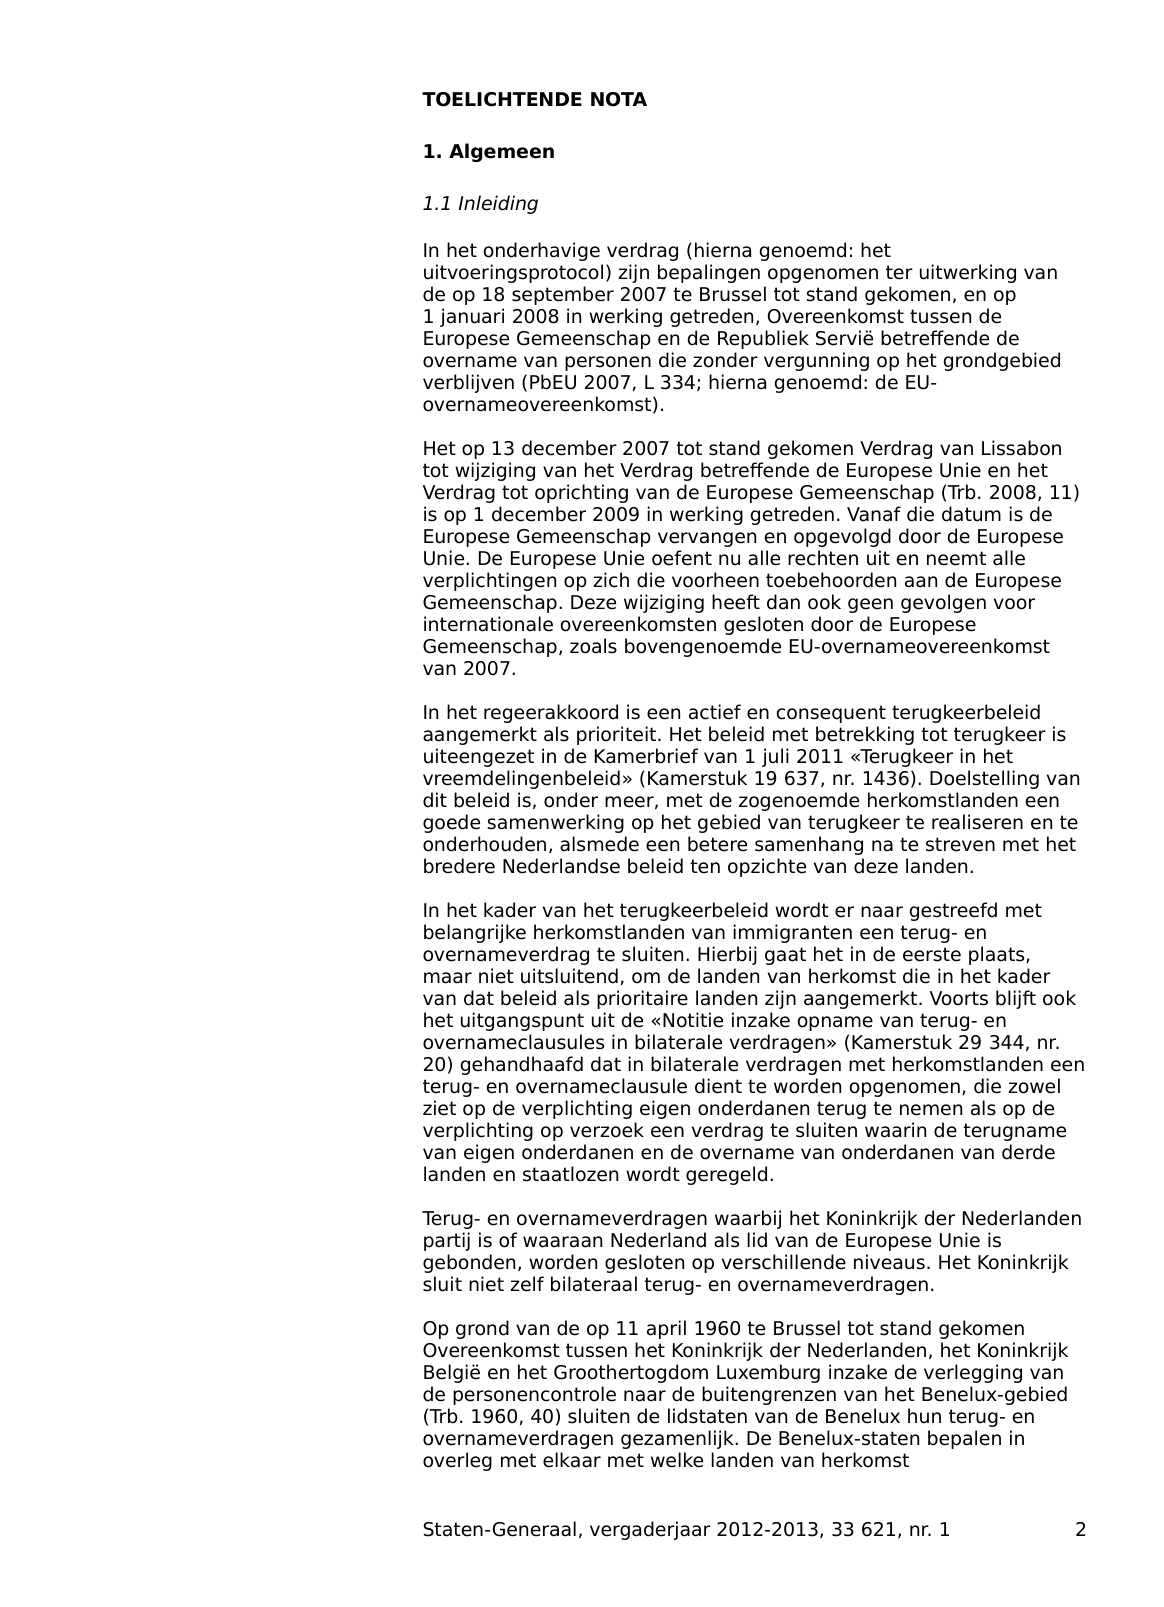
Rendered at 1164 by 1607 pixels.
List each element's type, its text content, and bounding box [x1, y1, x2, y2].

text In het onderhavige verdrag (hierna genoemd: het uitvoeringsprotocol) zijn bepalingen opgenomen ter uitwerking van de op 18 september 2007 te Brussel tot stand gekomen, en op 1 januari 2008 in werking getreden, Overeenkomst tussen de Europese Gemeenschap en de Republiek Servië betreffende de overname van personen die zonder vergunning op het grondgebied verblijven (PbEU 2007, L 334; hierna genoemd: de EU-overnameovereenkomst). [422, 240, 1087, 416]
subtitle 1. Algemeen [422, 141, 1087, 163]
text In het regeerakkoord is een actief en consequent terugkeerbeleid aangemerkt als prioriteit. Het beleid met betrekking tot terugkeer is uiteengezet in de Kamerbrief van 1 juli 2011 «Terugkeer in het vreemdelingenbeleid» (Kamerstuk 19 637, nr. 1436). Doelstelling van dit beleid is, onder meer, met de zogenoemde herkomstlanden een goede samenwerking op het gebied van terugkeer te realiseren en te onderhouden, alsmede een betere samenhang na te streven met het bredere Nederlandse beleid ten opzichte van deze landen. [422, 702, 1087, 878]
text Op grond van de op 11 april 1960 te Brussel tot stand gekomen Overeenkomst tussen het Koninkrijk der Nederlanden, het Koninkrijk België en het Groothertogdom Luxemburg inzake de verlegging van de personencontrole naar de buitengrenzen van het Benelux-gebied (Trb. 1960, 40) sluiten de lidstaten van de Benelux hun terug- en overnameverdragen gezamenlijk. De Benelux-staten bepalen in overleg met elkaar met welke landen van herkomst [422, 1318, 1087, 1472]
text Terug- en overnameverdragen waarbij het Koninkrijk der Nederlanden partij is of waaraan Nederland als lid van de Europese Unie is gebonden, worden gesloten op verschillende niveaus. Het Koninkrijk sluit niet zelf bilateraal terug- en overnameverdragen. [422, 1208, 1087, 1296]
subtitle TOELICHTENDE NOTA [422, 89, 1087, 111]
text In het kader van het terugkeerbeleid wordt er naar gestreefd met belangrijke herkomstlanden van immigranten een terug- en overnameverdrag te sluiten. Hierbij gaat het in de eerste plaats, maar niet uitsluitend, om de landen van herkomst die in het kader van dat beleid als prioritaire landen zijn aangemerkt. Voorts blijft ook het uitgangspunt uit de «Notitie inzake opname van terug- en overnameclausules in bilaterale verdragen» (Kamerstuk 29 344, nr. 20) gehandhaafd dat in bilaterale verdragen met herkomstlanden een terug- en overnameclausule dient te worden opgenomen, die zowel ziet op de verplichting eigen onderdanen terug te nemen als op de verplichting op verzoek een verdrag te sluiten waarin de terugname van eigen onderdanen en de overname van onderdanen van derde landen en staatlozen wordt geregeld. [422, 900, 1087, 1186]
subtitle 1.1 Inleiding [422, 193, 1087, 215]
text Het op 13 december 2007 tot stand gekomen Verdrag van Lissabon tot wijziging van het Verdrag betreffende de Europese Unie en het Verdrag tot oprichting van de Europese Gemeenschap (Trb. 2008, 11) is op 1 december 2009 in werking getreden. Vanaf die datum is de Europese Gemeenschap vervangen en opgevolgd door de Europese Unie. De Europese Unie oefent nu alle rechten uit en neemt alle verplichtingen op zich die voorheen toebehoorden aan de Europese Gemeenschap. Deze wijziging heeft dan ook geen gevolgen voor internationale overeenkomsten gesloten door de Europese Gemeenschap, zoals bovengenoemde EU-overnameovereenkomst van 2007. [422, 438, 1087, 680]
